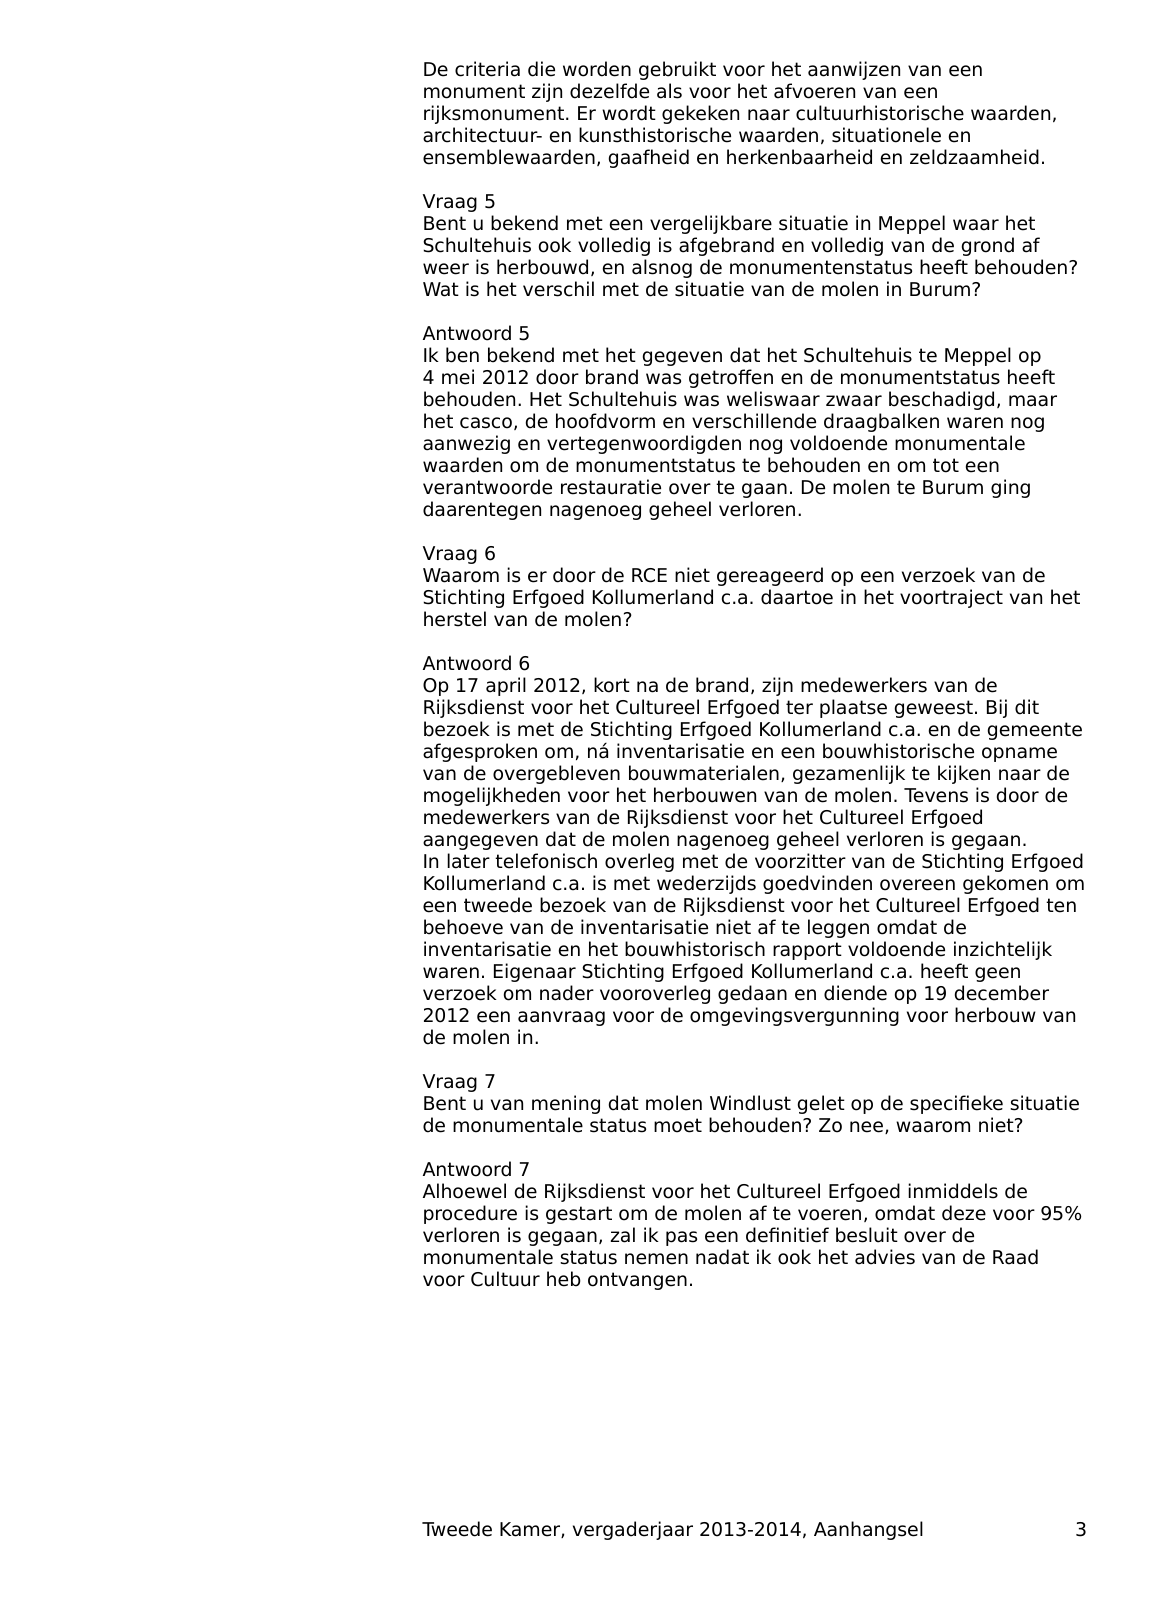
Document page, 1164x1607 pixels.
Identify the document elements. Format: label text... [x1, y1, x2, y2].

text Vraag 5 [422, 191, 1087, 213]
text De criteria die worden gebruikt voor het aanwijzen van een monument zijn dezelfde als voor het afvoeren van een rijksmonument. Er wordt gekeken naar cultuurhistorische waarden, architectuur- en kunsthistorische waarden, situationele en ensemblewaarden, gaafheid en herkenbaarheid en zeldzaamheid. [422, 59, 1087, 169]
text Bent u van mening dat molen Windlust gelet op de specifieke situatie de monumentale status moet behouden? Zo nee, waarom niet? [422, 1093, 1087, 1137]
text Vraag 7 [422, 1071, 1087, 1093]
text Antwoord 6 [422, 653, 1087, 675]
text Vraag 6 [422, 543, 1087, 565]
text Bent u bekend met een vergelijkbare situatie in Meppel waar het Schultehuis ook volledig is afgebrand en volledig van de grond af weer is herbouwd, en alsnog de monumentenstatus heeft behouden? Wat is het verschil met de situatie van de molen in Burum? [422, 213, 1087, 301]
text Antwoord 5 [422, 323, 1087, 345]
text Waarom is er door de RCE niet gereageerd op een verzoek van de Stichting Erfgoed Kollumerland c.a. daartoe in het voortraject van het herstel van de molen? [422, 565, 1087, 631]
text Antwoord 7 [422, 1159, 1087, 1181]
text Alhoewel de Rijksdienst voor het Cultureel Erfgoed inmiddels de procedure is gestart om de molen af te voeren, omdat deze voor 95% verloren is gegaan, zal ik pas een definitief besluit over de monumentale status nemen nadat ik ook het advies van de Raad voor Cultuur heb ontvangen. [422, 1181, 1087, 1291]
text In later telefonisch overleg met de voorzitter van de Stichting Erfgoed Kollumerland c.a. is met wederzijds goedvinden overeen gekomen om een tweede bezoek van de Rijksdienst voor het Cultureel Erfgoed ten behoeve van de inventarisatie niet af te leggen omdat de inventarisatie en het bouwhistorisch rapport voldoende inzichtelijk waren. Eigenaar Stichting Erfgoed Kollumerland c.a. heeft geen verzoek om nader vooroverleg gedaan en diende op 19 december 2012 een aanvraag voor de omgevingsvergunning voor herbouw van de molen in. [422, 851, 1087, 1049]
text Op 17 april 2012, kort na de brand, zijn medewerkers van de Rijksdienst voor het Cultureel Erfgoed ter plaatse geweest. Bij dit bezoek is met de Stichting Erfgoed Kollumerland c.a. en de gemeente afgesproken om, ná inventarisatie en een bouwhistorische opname van de overgebleven bouwmaterialen, gezamenlijk te kijken naar de mogelijkheden voor het herbouwen van de molen. Tevens is door de medewerkers van de Rijksdienst voor het Cultureel Erfgoed aangegeven dat de molen nagenoeg geheel verloren is gegaan. [422, 675, 1087, 851]
text Ik ben bekend met het gegeven dat het Schultehuis te Meppel op 4 mei 2012 door brand was getroffen en de monumentstatus heeft behouden. Het Schultehuis was weliswaar zwaar beschadigd, maar het casco, de hoofdvorm en verschillende draagbalken waren nog aanwezig en vertegenwoordigden nog voldoende monumentale waarden om de monumentstatus te behouden en om tot een verantwoorde restauratie over te gaan. De molen te Burum ging daarentegen nagenoeg geheel verloren. [422, 345, 1087, 521]
